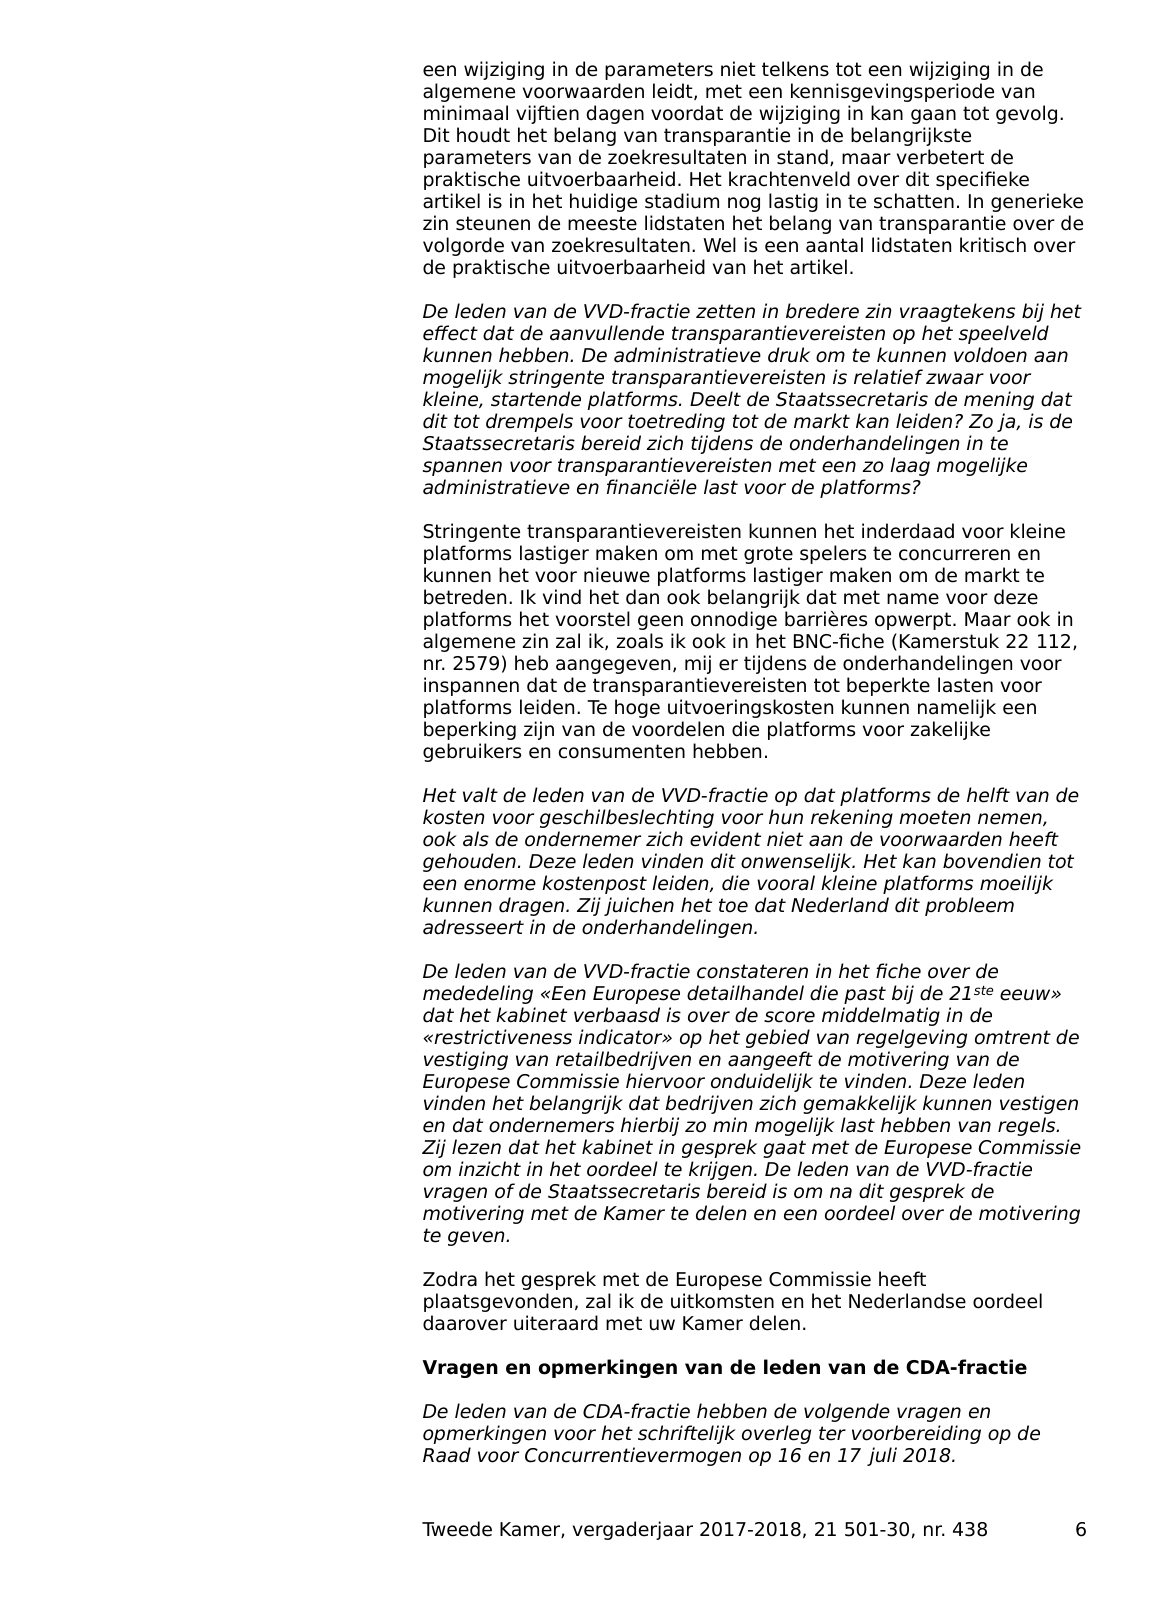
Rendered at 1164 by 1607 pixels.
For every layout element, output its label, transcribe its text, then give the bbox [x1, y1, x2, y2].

text Zodra het gesprek met de Europese Commissie heeft plaatsgevonden, zal ik de uitkomsten en het Nederlandse oordeel daarover uiteraard met uw Kamer delen. [422, 1269, 1087, 1335]
text een wijziging in de parameters niet telkens tot een wijziging in de algemene voorwaarden leidt, met een kennisgevingsperiode van minimaal vijftien dagen voordat de wijziging in kan gaan tot gevolg. Dit houdt het belang van transparantie in de belangrijkste parameters van de zoekresultaten in stand, maar verbetert de praktische uitvoerbaarheid. Het krachtenveld over dit specifieke artikel is in het huidige stadium nog lastig in te schatten. In generieke zin steunen de meeste lidstaten het belang van transparantie over de volgorde van zoekresultaten. Wel is een aantal lidstaten kritisch over de praktische uitvoerbaarheid van het artikel. [422, 59, 1087, 279]
text De leden van de CDA-fractie hebben de volgende vragen en opmerkingen voor het schriftelijk overleg ter voorbereiding op de Raad voor Concurrentievermogen op 16 en 17 juli 2018. [422, 1401, 1087, 1467]
subtitle Vragen en opmerkingen van de leden van de CDA-fractie [422, 1357, 1087, 1379]
text Stringente transparantievereisten kunnen het inderdaad voor kleine platforms lastiger maken om met grote spelers te concurreren en kunnen het voor nieuwe platforms lastiger maken om de markt te betreden. Ik vind het dan ook belangrijk dat met name voor deze platforms het voorstel geen onnodige barrières opwerpt. Maar ook in algemene zin zal ik, zoals ik ook in het BNC-fiche (Kamerstuk 22 112, nr. 2579) heb aangegeven, mij er tijdens de onderhandelingen voor inspannen dat de transparantievereisten tot beperkte lasten voor platforms leiden. Te hoge uitvoeringskosten kunnen namelijk een beperking zijn van de voordelen die platforms voor zakelijke gebruikers en consumenten hebben. [422, 521, 1087, 763]
text Het valt de leden van de VVD-fractie op dat platforms de helft van de kosten voor geschilbeslechting voor hun rekening moeten nemen, ook als de ondernemer zich evident niet aan de voorwaarden heeft gehouden. Deze leden vinden dit onwenselijk. Het kan bovendien tot een enorme kostenpost leiden, die vooral kleine platforms moeilijk kunnen dragen. Zij juichen het toe dat Nederland dit probleem adresseert in de onderhandelingen. [422, 785, 1087, 939]
text De leden van de VVD-fractie zetten in bredere zin vraagtekens bij het effect dat de aanvullende transparantievereisten op het speelveld kunnen hebben. De administratieve druk om te kunnen voldoen aan mogelijk stringente transparantievereisten is relatief zwaar voor kleine, startende platforms. Deelt de Staatssecretaris de mening dat dit tot drempels voor toetreding tot de markt kan leiden? Zo ja, is de Staatssecretaris bereid zich tijdens de onderhandelingen in te spannen voor transparantievereisten met een zo laag mogelijke administratieve en financiële last voor de platforms? [422, 301, 1087, 499]
text De leden van de VVD-fractie constateren in het fiche over de mededeling «Een Europese detailhandel die past bij de 21ste eeuw» dat het kabinet verbaasd is over de score middelmatig in de «restrictiveness indicator» op het gebied van regelgeving omtrent de vestiging van retailbedrijven en aangeeft de motivering van de Europese Commissie hiervoor onduidelijk te vinden. Deze leden vinden het belangrijk dat bedrijven zich gemakkelijk kunnen vestigen en dat ondernemers hierbij zo min mogelijk last hebben van regels. Zij lezen dat het kabinet in gesprek gaat met de Europese Commissie om inzicht in het oordeel te krijgen. De leden van de VVD-fractie vragen of de Staatssecretaris bereid is om na dit gesprek de motivering met de Kamer te delen en een oordeel over de motivering te geven. [422, 961, 1087, 1247]
